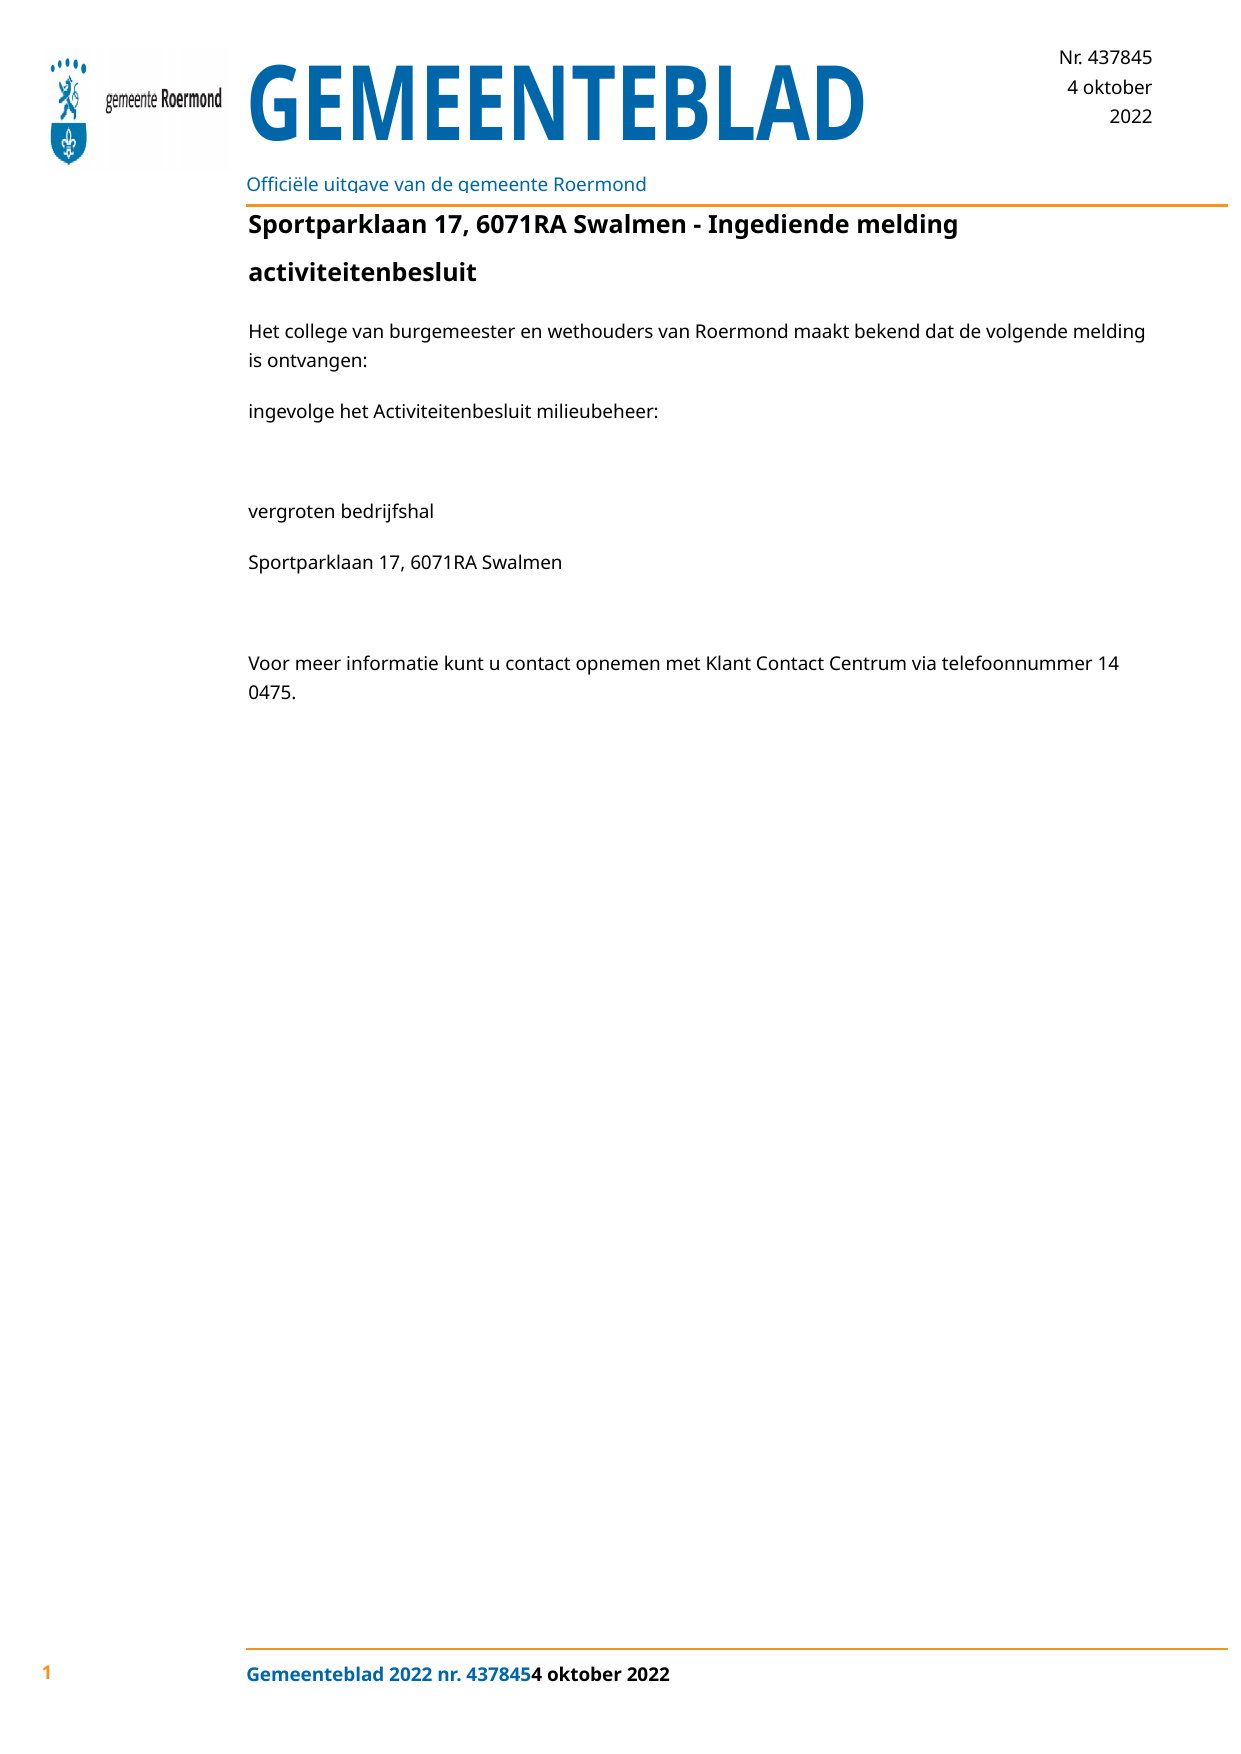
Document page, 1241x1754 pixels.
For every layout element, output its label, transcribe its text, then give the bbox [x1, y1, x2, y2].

text ingevolge het Activiteitenbesluit milieubeheer: [248, 398, 1152, 424]
text Voor meer informatie kunt u contact opnemen met Klant Contact Centrum via telefoonnummer 14 0475. [248, 650, 1152, 705]
text Sportparklaan 17, 6071RA Swalmen [248, 549, 1152, 575]
text Het college van burgemeester en wethouders van Roermond maakt bekend dat de volgende melding is ontvangen: [248, 318, 1152, 373]
picture [41, 47, 231, 172]
text Sportparklaan 17, 6071RA Swalmen - Ingediende melding activiteitenbesluit [248, 207, 1152, 288]
text vergroten bedrijfshal [248, 499, 1152, 524]
